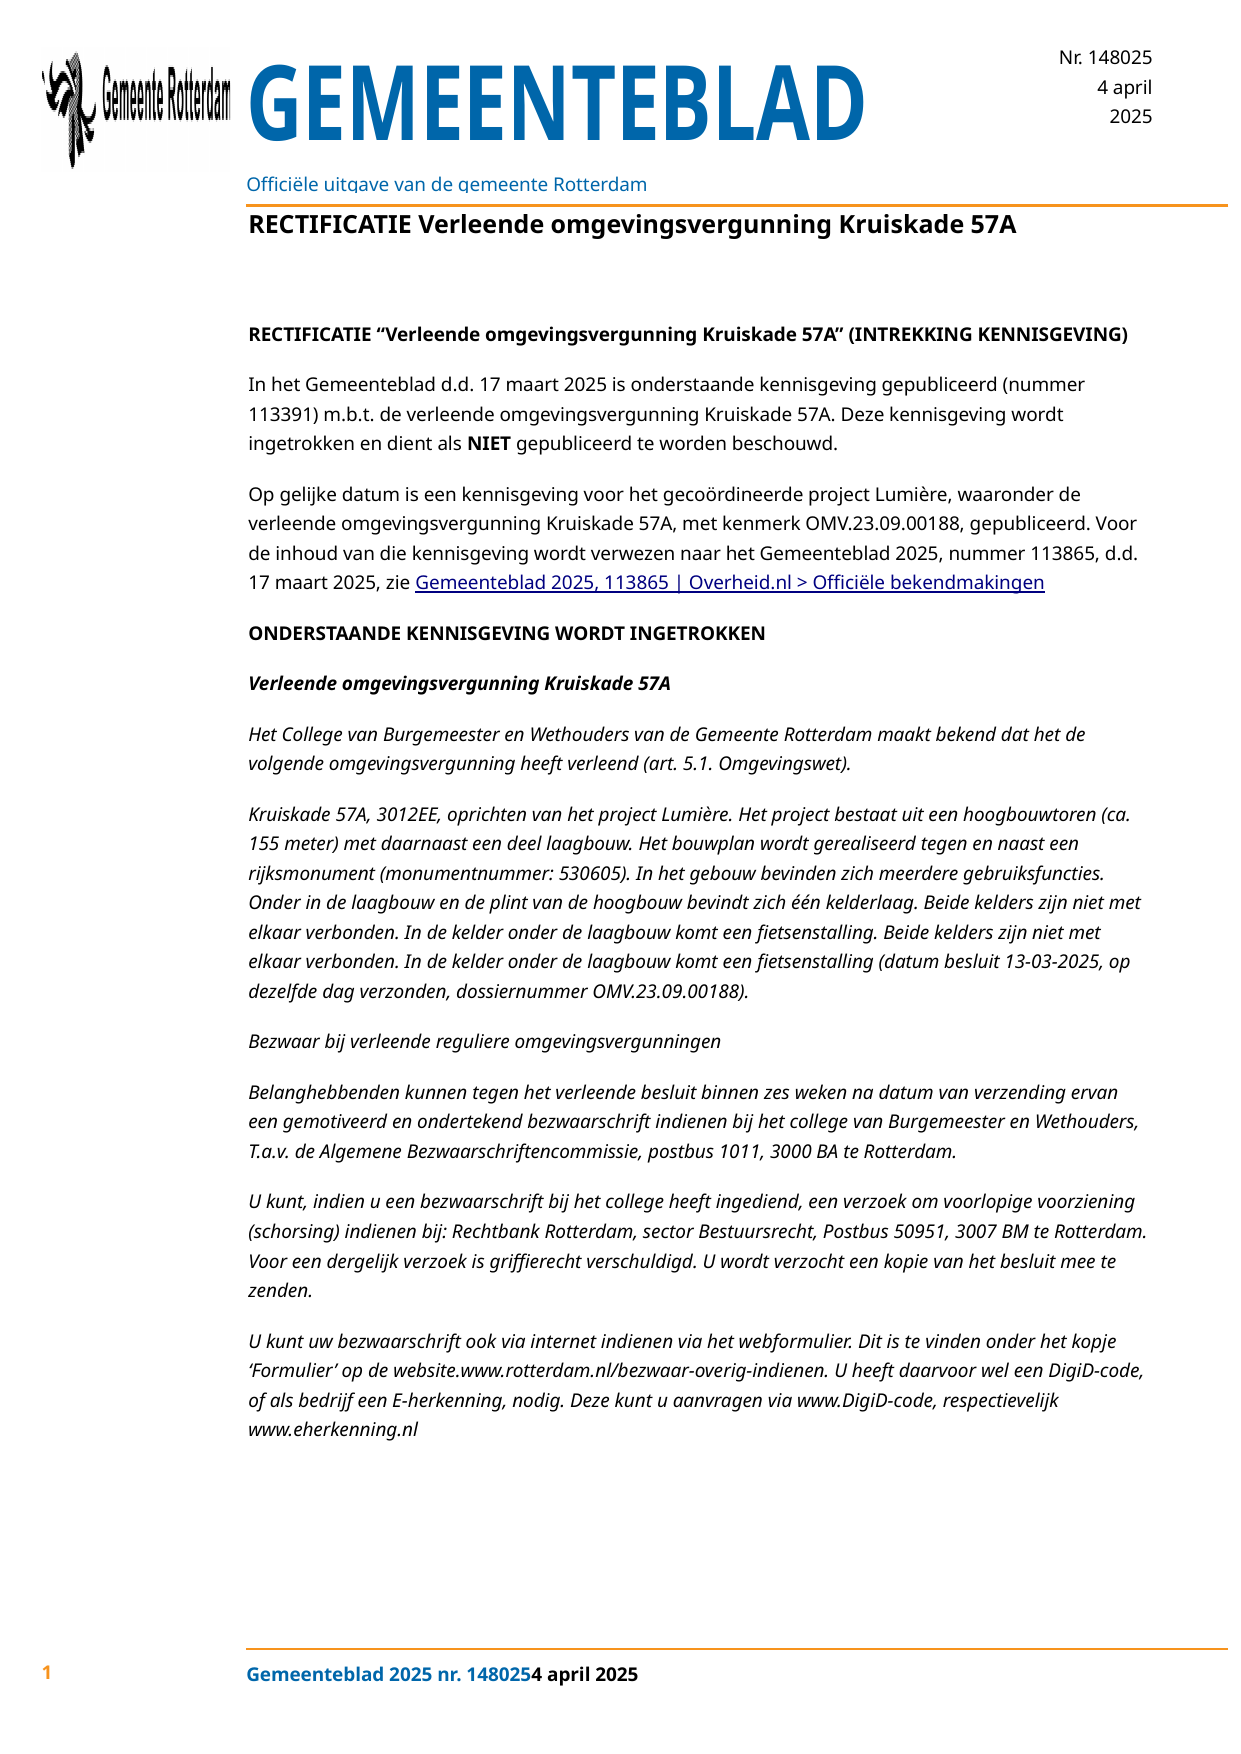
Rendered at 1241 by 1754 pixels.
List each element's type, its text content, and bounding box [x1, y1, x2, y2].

text Verleende omgevingsvergunning Kruiskade 57A [248, 670, 1152, 696]
text U kunt uw bezwaarschrift ook via internet indienen via het webformulier. Dit is te vinden onder het kopje ‘Formulier’ op de website.www.rotterdam.nl/bezwaar-overig-indienen. U heeft daarvoor wel een DigiD-code, of als bedrijf een E-herkenning, nodig. Deze kunt u aanvragen via www.DigiD-code, respectievelijk www.eherkenning.nl [248, 1328, 1152, 1442]
picture [41, 47, 231, 172]
text Kruiskade 57A, 3012EE, oprichten van het project Lumière. Het project bestaat uit een hoogbouwtoren (ca. 155 meter) met daarnaast een deel laagbouw. Het bouwplan wordt gerealiseerd tegen en naast een rijksmonument (monumentnummer: 530605). In het gebouw bevinden zich meerdere gebruiksfuncties. Onder in de laagbouw en de plint van de hoogbouw bevindt zich één kelderlaag. Beide kelders zijn niet met elkaar verbonden. In de kelder onder de laagbouw komt een fietsenstalling. Beide kelders zijn niet met elkaar verbonden. In de kelder onder de laagbouw komt een fietsenstalling (datum besluit 13-03-2025, op dezelfde dag verzonden, dossiernummer OMV.23.09.00188). [248, 801, 1152, 1004]
text Het College van Burgemeester en Wethouders van de Gemeente Rotterdam maakt bekend dat het de volgende omgevingsvergunning heeft verleend (art. 5.1. Omgevingswet). [248, 721, 1152, 776]
text U kunt, indien u een bezwaarschrift bij het college heeft ingediend, een verzoek om voorlopige voorziening (schorsing) indienen bij: Rechtbank Rotterdam, sector Bestuursrecht, Postbus 50951, 3007 BM te Rotterdam. Voor een dergelijk verzoek is griffierecht verschuldigd. U wordt verzocht een kopie van het besluit mee te zenden. [248, 1189, 1152, 1303]
text RECTIFICATIE “Verleende omgevingsvergunning Kruiskade 57A” (INTREKKING KENNISGEVING) [248, 321, 1152, 346]
text ONDERSTAANDE KENNISGEVING WORDT INGETROKKEN [248, 620, 1152, 646]
text In het Gemeenteblad d.d. 17 maart 2025 is onderstaande kennisgeving gepubliceerd (nummer 113391) m.b.t. de verleende omgevingsvergunning Kruiskade 57A. Deze kennisgeving wordt ingetrokken en dient als NIET gepubliceerd te worden beschouwd. [248, 371, 1152, 456]
text RECTIFICATIE Verleende omgevingsvergunning Kruiskade 57A [248, 207, 1152, 241]
text Belanghebbenden kunnen tegen het verleende besluit binnen zes weken na datum van verzending ervan een gemotiveerd en ondertekend bezwaarschrift indienen bij het college van Burgemeester en Wethouders, T.a.v. de Algemene Bezwaarschriftencommissie, postbus 1011, 3000 BA te Rotterdam. [248, 1079, 1152, 1164]
text Op gelijke datum is een kennisgeving voor het gecoördineerde project Lumière, waaronder de verleende omgevingsvergunning Kruiskade 57A, met kenmerk OMV.23.09.00188, gepubliceerd. Voor de inhoud van die kennisgeving wordt verwezen naar het Gemeenteblad 2025, nummer 113865, d.d. 17 maart 2025, zie Gemeenteblad 2025, 113865 | Overheid.nl > Officiële bekendmakingen [248, 481, 1152, 595]
text Bezwaar bij verleende reguliere omgevingsvergunningen [248, 1029, 1152, 1054]
